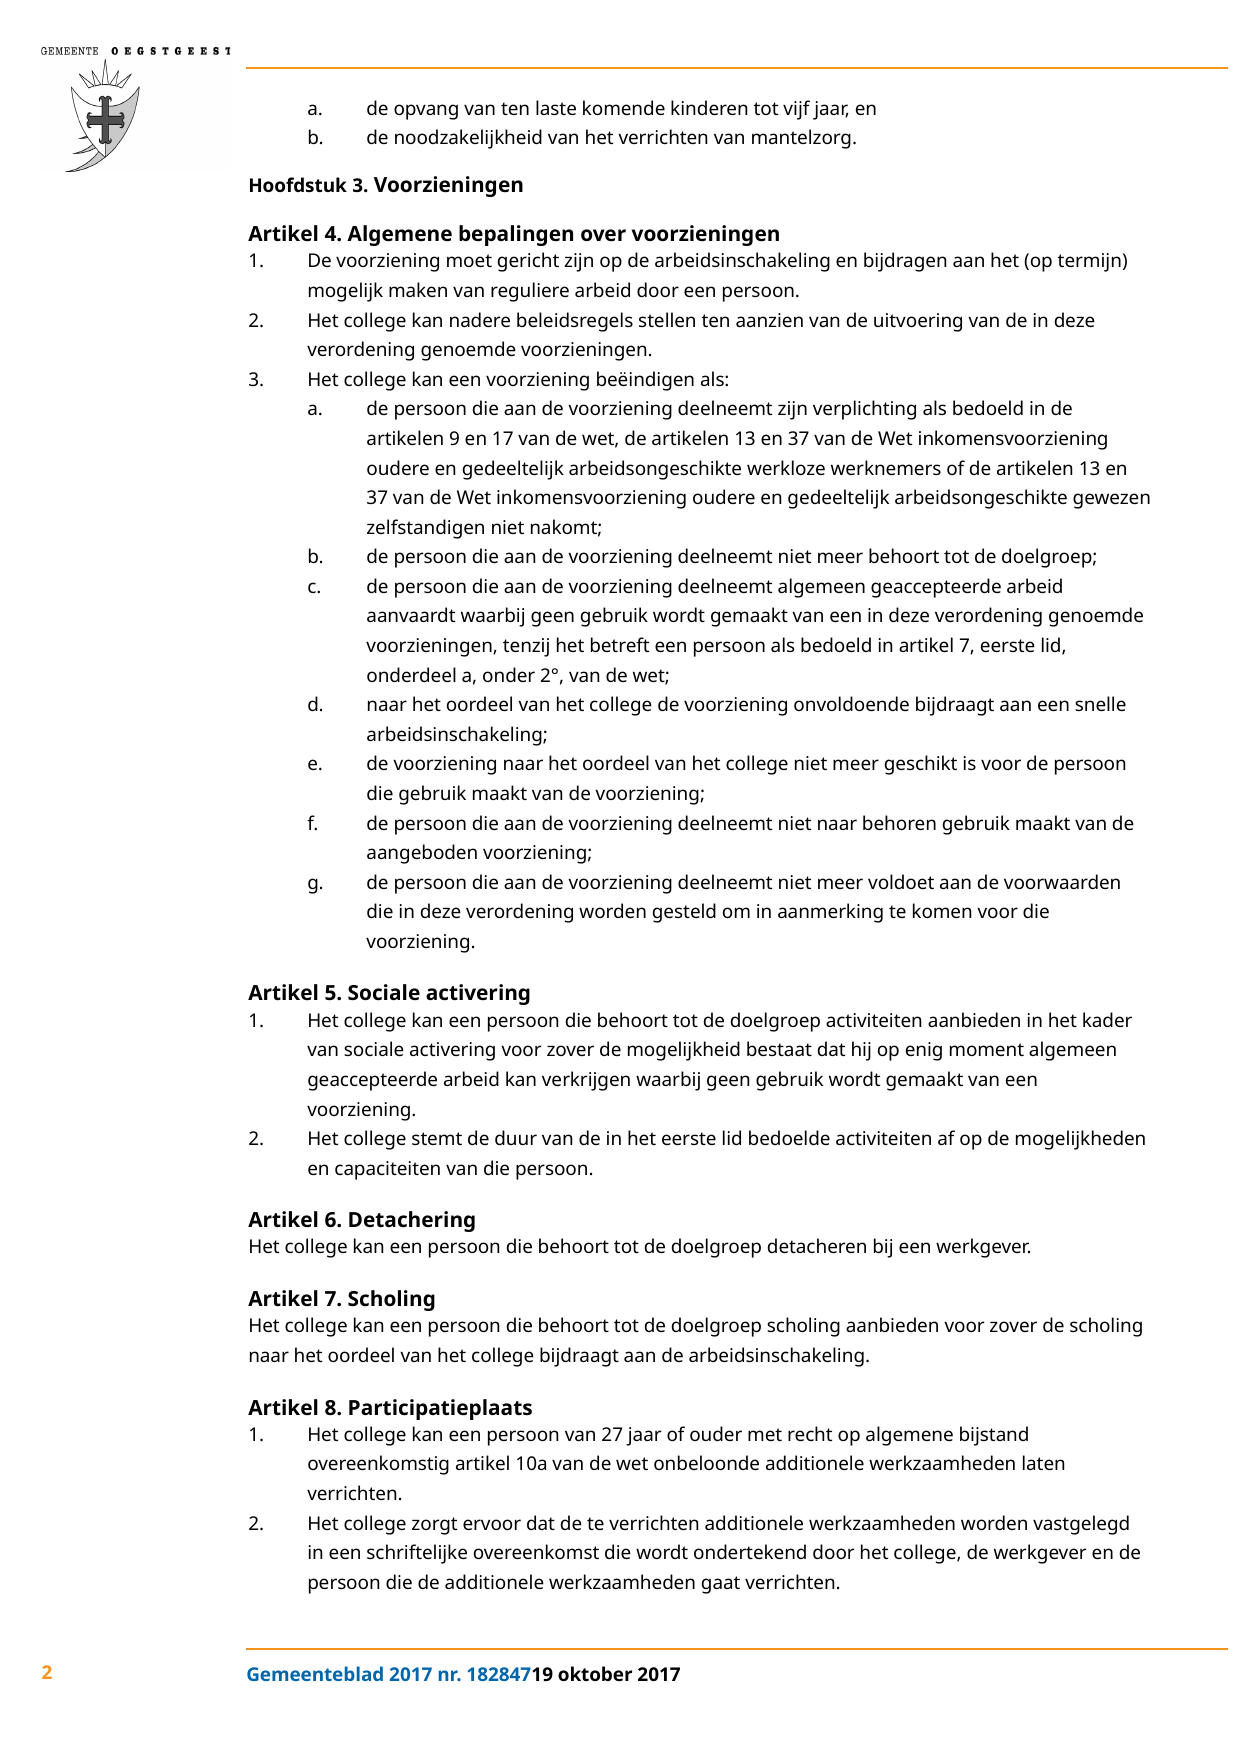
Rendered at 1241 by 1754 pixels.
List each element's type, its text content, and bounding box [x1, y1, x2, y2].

list de persoon die aan de voorziening deelneemt niet meer voldoet aan de voorwaarden die in deze verordening worden gesteld om in aanmerking te komen voor die voorziening. [307, 869, 1152, 954]
list Het college kan nadere beleidsregels stellen ten aanzien van de uitvoering van de in deze verordening genoemde voorzieningen. [248, 307, 1152, 362]
picture [41, 47, 231, 172]
list de opvang van ten laste komende kinderen tot vijf jaar, en [307, 95, 1152, 121]
list de voorziening naar het oordeel van het college niet meer geschikt is voor de persoon die gebruik maakt van de voorziening; [307, 751, 1152, 806]
list de noodzakelijkheid van het verrichten van mantelzorg. [307, 124, 1152, 150]
list De voorziening moet gericht zijn op de arbeidsinschakeling en bijdragen aan het (op termijn) mogelijk maken van reguliere arbeid door een persoon. [248, 248, 1152, 303]
text Het college kan een persoon die behoort tot de doelgroep detacheren bij een werkgever. [248, 1234, 1152, 1259]
list Het college kan een voorziening beëindigen als: [248, 366, 1152, 392]
list naar het oordeel van het college de voorziening onvoldoende bijdraagt aan een snelle arbeidsinschakeling; [307, 691, 1152, 747]
text Artikel 8. Participatieplaats [248, 1393, 1152, 1421]
list de persoon die aan de voorziening deelneemt zijn verplichting als bedoeld in de artikelen 9 en 17 van de wet, de artikelen 13 en 37 van de Wet inkomensvoorziening oudere en gedeeltelijk arbeidsongeschikte werkloze werknemers of de artikelen 13 en 37 van de Wet inkomensvoorziening oudere en gedeeltelijk arbeidsongeschikte gewezen zelfstandigen niet nakomt; [307, 396, 1152, 540]
list Het college zorgt ervoor dat de te verrichten additionele werkzaamheden worden vastgelegd in een schriftelijke overeenkomst die wordt ondertekend door het college, de werkgever en de persoon die de additionele werkzaamheden gaat verrichten. [248, 1510, 1152, 1595]
list Het college kan een persoon die behoort tot de doelgroep activiteiten aanbieden in het kader van sociale activering voor zover de mogelijkheid bestaat dat hij op enig moment algemeen geaccepteerde arbeid kan verkrijgen waarbij geen gebruik wordt gemaakt van een voorziening. [248, 1007, 1152, 1121]
text Artikel 4. Algemene bepalingen over voorzieningen [248, 219, 1152, 248]
text Artikel 5. Sociale activering [248, 978, 1152, 1007]
text Artikel 6. Detachering [248, 1205, 1152, 1234]
list de persoon die aan de voorziening deelneemt niet naar behoren gebruik maakt van de aangeboden voorziening; [307, 810, 1152, 865]
text Het college kan een persoon die behoort tot de doelgroep scholing aanbieden voor zover de scholing naar het oordeel van het college bijdraagt aan de arbeidsinschakeling. [248, 1313, 1152, 1368]
list Het college kan een persoon van 27 jaar of ouder met recht op algemene bijstand overeenkomstig artikel 10a van de wet onbeloonde additionele werkzaamheden laten verrichten. [248, 1421, 1152, 1506]
list de persoon die aan de voorziening deelneemt niet meer behoort tot de doelgroep; [307, 543, 1152, 569]
list Het college stemt de duur van de in het eerste lid bedoelde activiteiten af op de mogelijkheden en capaciteiten van die persoon. [248, 1125, 1152, 1181]
text Hoofdstuk 3. Voorzieningen [248, 170, 1152, 198]
list de persoon die aan de voorziening deelneemt algemeen geaccepteerde arbeid aanvaardt waarbij geen gebruik wordt gemaakt van een in deze verordening genoemde voorzieningen, tenzij het betreft een persoon als bedoeld in artikel 7, eerste lid, onderdeel a, onder 2°, van de wet; [307, 573, 1152, 688]
text Artikel 7. Scholing [248, 1284, 1152, 1313]
